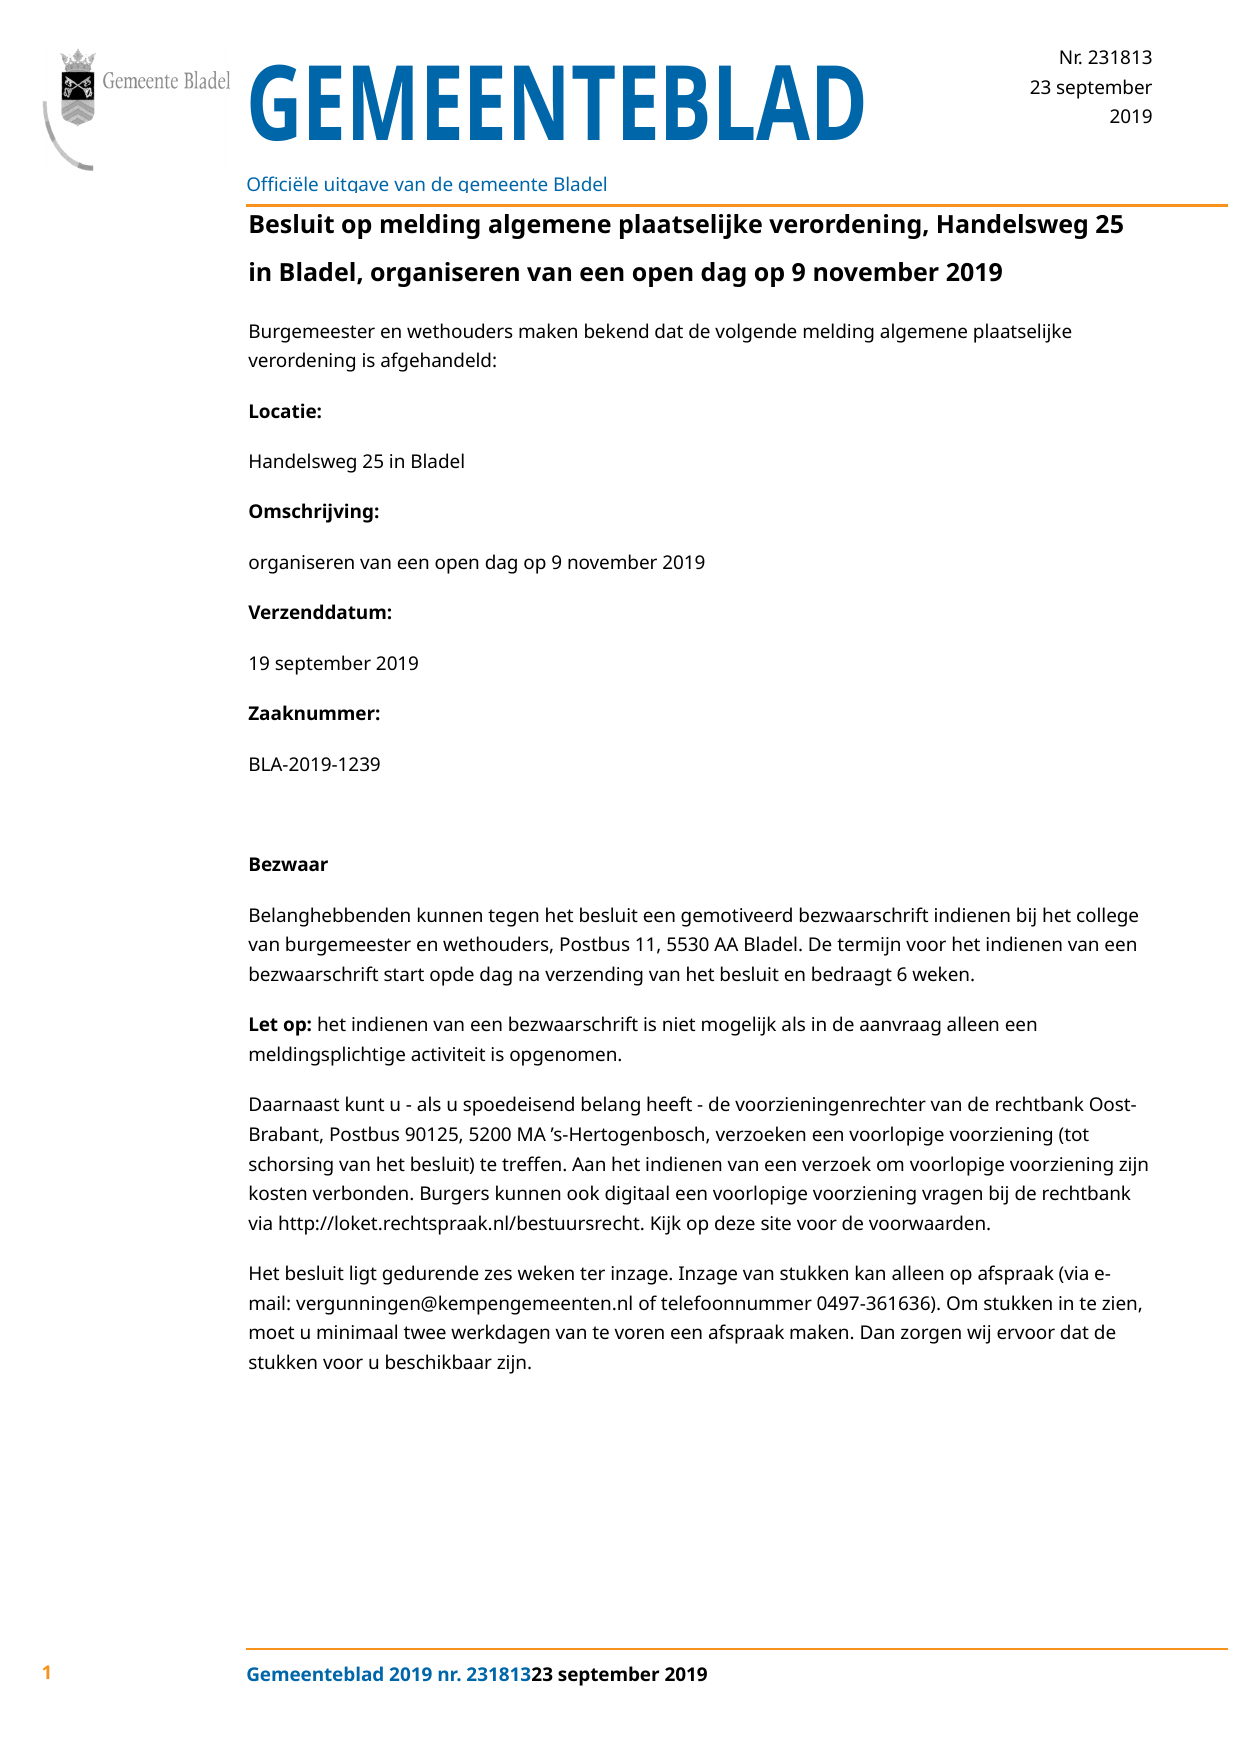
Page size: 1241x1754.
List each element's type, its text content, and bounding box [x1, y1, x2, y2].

text organiseren van een open dag op 9 november 2019 [248, 549, 1152, 575]
text Bezwaar [248, 852, 1152, 877]
text Het besluit ligt gedurende zes weken ter inzage. Inzage van stukken kan alleen op afspraak (via e-mail: vergunningen@kempengemeenten.nl of telefoonnummer 0497-361636). Om stukken in te zien, moet u minimaal twee werkdagen van te voren een afspraak maken. Dan zorgen wij ervoor dat de stukken voor u beschikbaar zijn. [248, 1260, 1152, 1375]
picture [41, 47, 231, 172]
text Zaaknummer: [248, 700, 1152, 726]
text Belanghebbenden kunnen tegen het besluit een gemotiveerd bezwaarschrift indienen bij het college van burgemeester en wethouders, Postbus 11, 5530 AA Bladel. De termijn voor het indienen van een bezwaarschrift start opde dag na verzending van het besluit en bedraagt 6 weken. [248, 902, 1152, 987]
text BLA-2019-1239 [248, 751, 1152, 777]
text Omschrijving: [248, 499, 1152, 524]
text 19 september 2019 [248, 650, 1152, 676]
text Let op: het indienen van een bezwaarschrift is niet mogelijk als in de aanvraag alleen een meldingsplichtige activiteit is opgenomen. [248, 1012, 1152, 1067]
text Besluit op melding algemene plaatselijke verordening, Handelsweg 25 in Bladel, organiseren van een open dag op 9 november 2019 [248, 207, 1152, 288]
text Verzenddatum: [248, 599, 1152, 625]
text Daarnaast kunt u - als u spoedeisend belang heeft - de voorzieningenrechter van de rechtbank Oost-Brabant, Postbus 90125, 5200 MA ’s-Hertogenbosch, verzoeken een voorlopige voorziening (tot schorsing van het besluit) te treffen. Aan het indienen van een verzoek om voorlopige voorziening zijn kosten verbonden. Burgers kunnen ook digitaal een voorlopige voorziening vragen bij de rechtbank via http://loket.rechtspraak.nl/bestuursrecht. Kijk op deze site voor de voorwaarden. [248, 1092, 1152, 1236]
text Burgemeester en wethouders maken bekend dat de volgende melding algemene plaatselijke verordening is afgehandeld: [248, 318, 1152, 373]
text Locatie: [248, 398, 1152, 424]
text Handelsweg 25 in Bladel [248, 448, 1152, 474]
